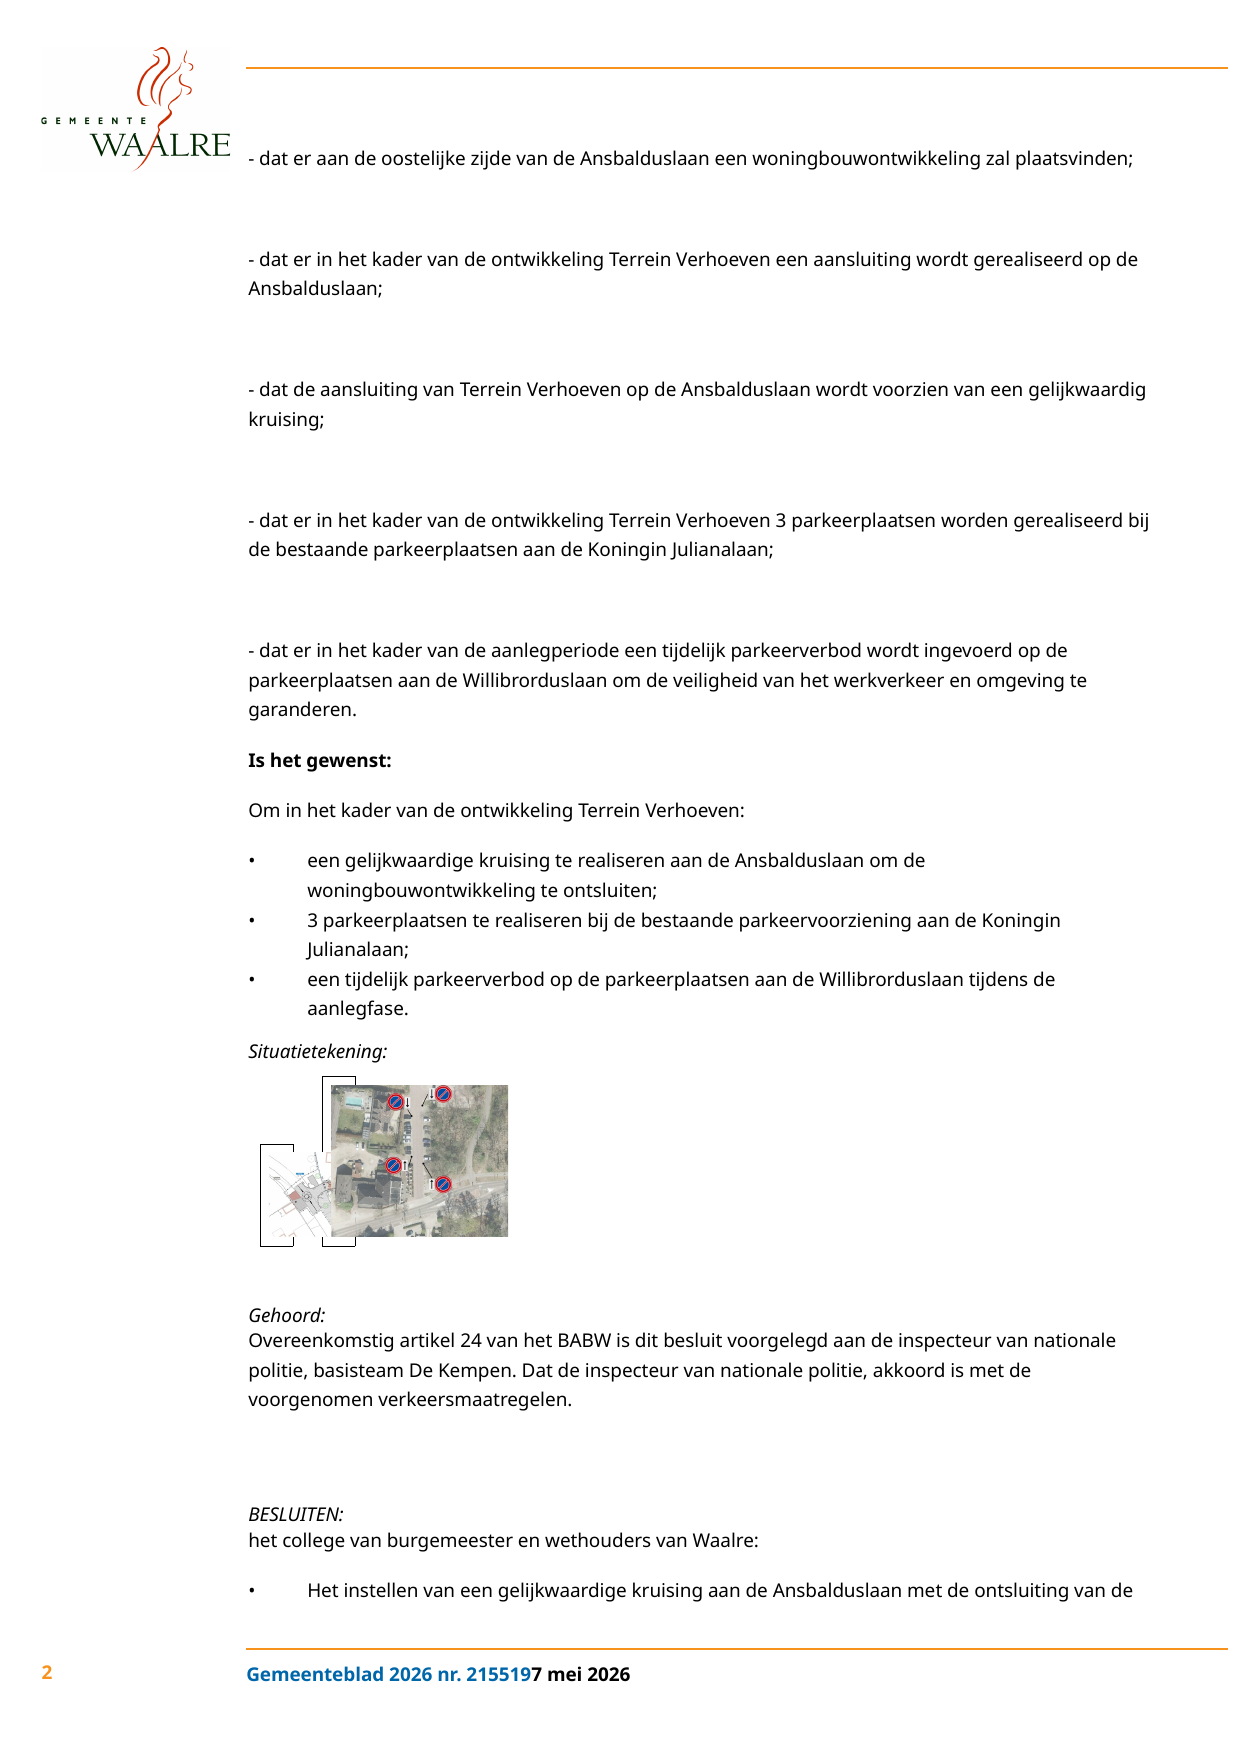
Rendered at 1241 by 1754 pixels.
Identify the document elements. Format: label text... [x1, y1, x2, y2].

text Gehoord: [248, 1302, 1152, 1327]
list een gelijkwaardige kruising te realiseren aan de Ansbalduslaan om de woningbouwontwikkeling te ontsluiten; [248, 848, 1152, 903]
picture [41, 47, 231, 172]
text Situatietekening: [248, 1039, 1152, 1064]
text Overeenkomstig artikel 24 van het BABW is dit besluit voorgelegd aan de inspecteur van nationale politie, basisteam De Kempen. Dat de inspecteur van nationale politie, akkoord is met de voorgenomen verkeersmaatregelen. [248, 1327, 1152, 1412]
text - dat er in het kader van de ontwikkeling Terrein Verhoeven 3 parkeerplaatsen worden gerealiseerd bij de bestaande parkeerplaatsen aan de Koningin Julianalaan; [248, 507, 1152, 562]
list 3 parkeerplaatsen te realiseren bij de bestaande parkeervoorziening aan de Koningin Julianalaan; [248, 907, 1152, 962]
list Het instellen van een gelijkwaardige kruising aan de Ansbalduslaan met de ontsluiting van de [248, 1577, 1152, 1603]
text Is het gewenst: [248, 747, 1152, 773]
text - dat er in het kader van de ontwikkeling Terrein Verhoeven een aansluiting wordt gerealiseerd op de Ansbalduslaan; [248, 246, 1152, 301]
text BESLUITEN: [248, 1501, 1152, 1527]
text het college van burgemeester en wethouders van Waalre: [248, 1527, 1152, 1552]
text - dat er aan de oostelijke zijde van de Ansbalduslaan een woningbouwontwikkeling zal plaatsvinden; [248, 145, 1152, 171]
text - dat er in het kader van de aanlegperiode een tijdelijk parkeerverbod wordt ingevoerd op de parkeerplaatsen aan de Willibrorduslaan om de veiligheid van het werkverkeer en omgeving te garanderen. [248, 637, 1152, 722]
text Om in het kader van de ontwikkeling Terrein Verhoeven: [248, 797, 1152, 823]
text - dat de aansluiting van Terrein Verhoeven op de Ansbalduslaan wordt voorzien van een gelijkwaardig kruising; [248, 376, 1152, 432]
list een tijdelijk parkeerverbod op de parkeerplaatsen aan de Willibrorduslaan tijdens de aanlegfase. [248, 966, 1152, 1021]
picture [268, 1085, 509, 1237]
